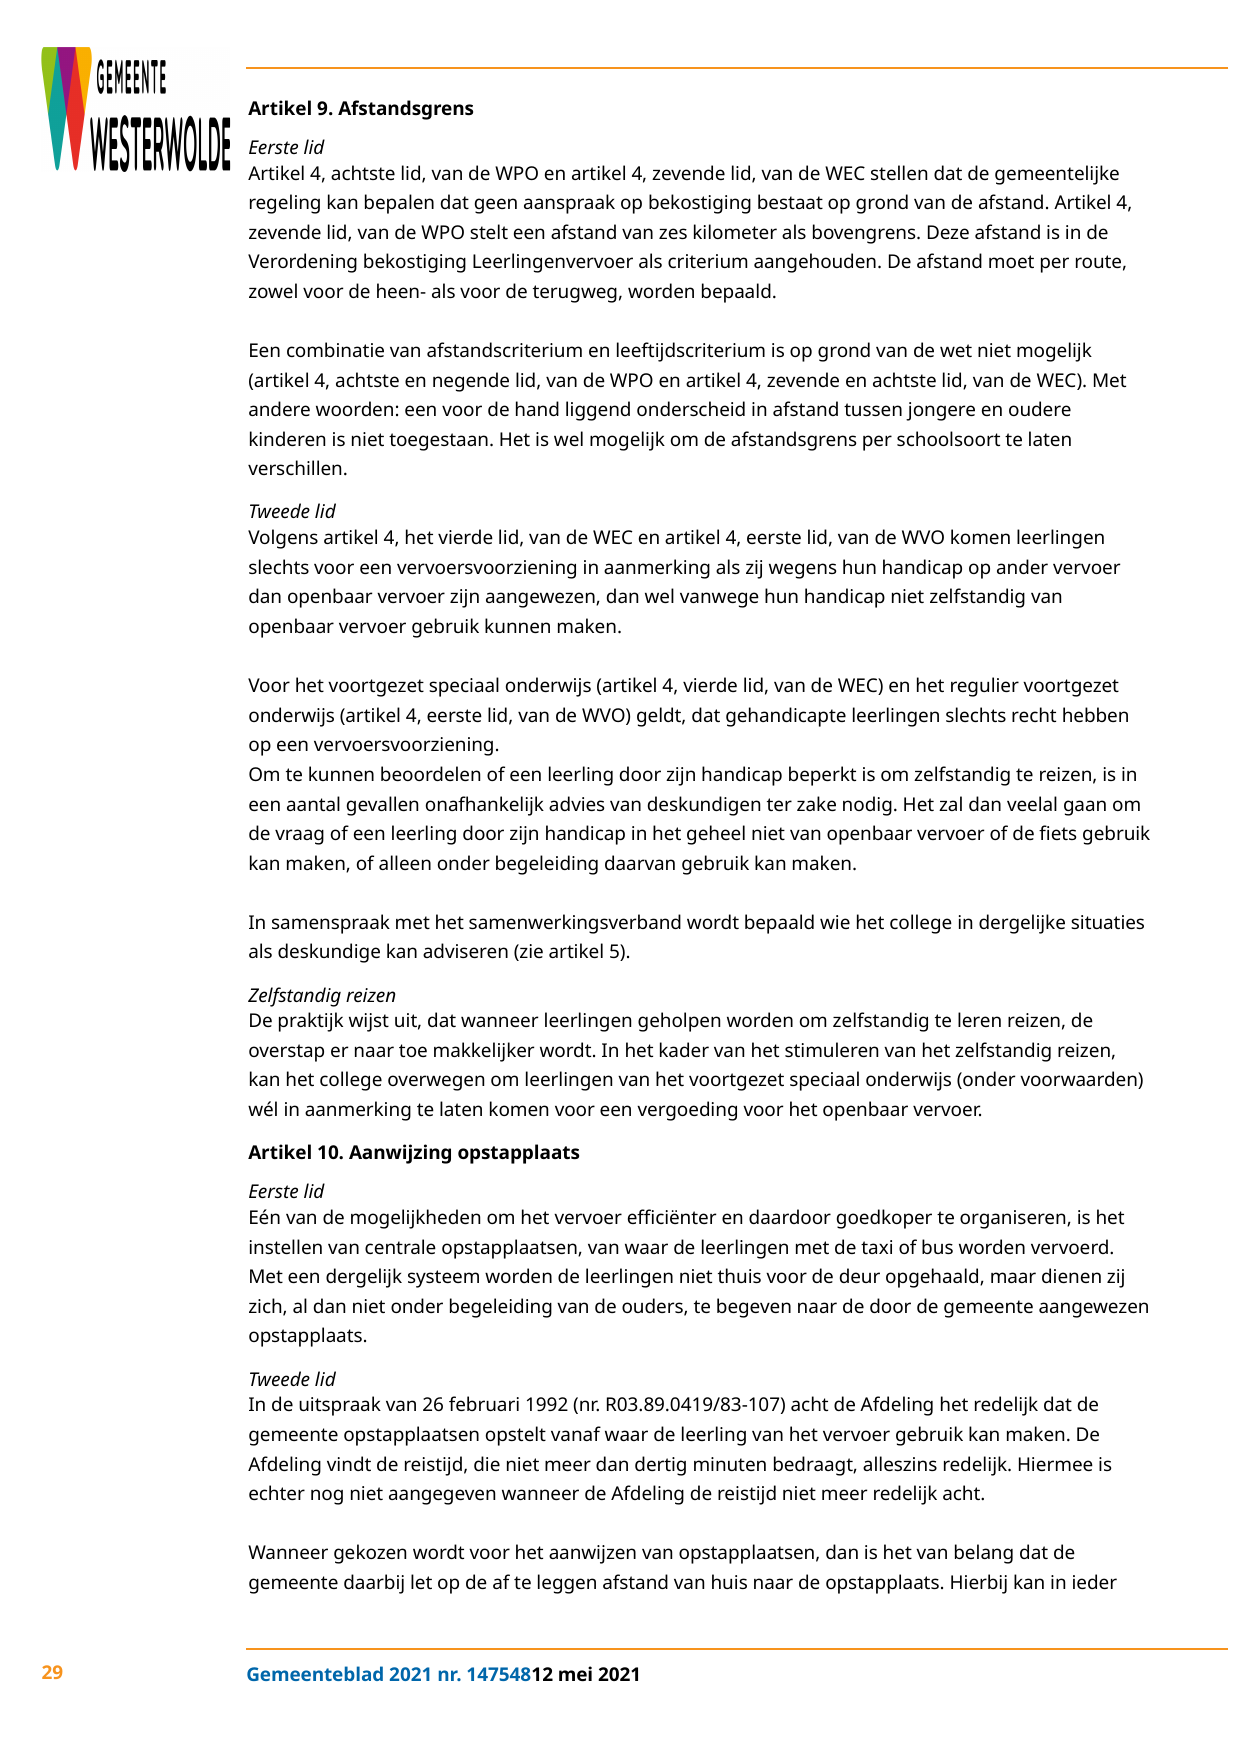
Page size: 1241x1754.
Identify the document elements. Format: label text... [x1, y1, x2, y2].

text Artikel 9. Afstandsgrens [248, 95, 1152, 121]
text Eén van de mogelijkheden om het vervoer efficiënter en daardoor goedkoper te organiseren, is het instellen van centrale opstapplaatsen, van waar de leerlingen met de taxi of bus worden vervoerd. Met een dergelijk systeem worden de leerlingen niet thuis voor de deur opgehaald, maar dienen zij zich, al dan niet onder begeleiding van de ouders, te begeven naar de door de gemeente aangewezen opstapplaats. [248, 1204, 1152, 1348]
text Artikel 10. Aanwijzing opstapplaats [248, 1139, 1152, 1165]
text Artikel 4, achtste lid, van de WPO en artikel 4, zevende lid, van de WEC stellen dat de gemeentelijke regeling kan bepalen dat geen aanspraak op bekostiging bestaat op grond van de afstand. Artikel 4, zevende lid, van de WPO stelt een afstand van zes kilometer als bovengrens. Deze afstand is in de Verordening bekostiging Leerlingenvervoer als criterium aangehouden. De afstand moet per route, zowel voor de heen- als voor de terugweg, worden bepaald. [248, 160, 1152, 304]
text Wanneer gekozen wordt voor het aanwijzen van opstapplaatsen, dan is het van belang dat de gemeente daarbij let op de af te leggen afstand van huis naar de opstapplaats. Hierbij kan in ieder [248, 1539, 1152, 1595]
text Voor het voortgezet speciaal onderwijs (artikel 4, vierde lid, van de WEC) en het regulier voortgezet onderwijs (artikel 4, eerste lid, van de WVO) geldt, dat gehandicapte leerlingen slechts recht hebben op een vervoersvoorziening. [248, 672, 1152, 757]
text De praktijk wijst uit, dat wanneer leerlingen geholpen worden om zelfstandig te leren reizen, de overstap er naar toe makkelijker wordt. In het kader van het stimuleren van het zelfstandig reizen, kan het college overwegen om leerlingen van het voortgezet speciaal onderwijs (onder voorwaarden) wél in aanmerking te laten komen voor een vergoeding voor het openbaar vervoer. [248, 1007, 1152, 1122]
text Tweede lid [248, 1366, 1152, 1392]
picture [41, 47, 231, 172]
text Tweede lid [248, 499, 1152, 524]
text Zelfstandig reizen [248, 982, 1152, 1007]
text Eerste lid [248, 1179, 1152, 1204]
text Volgens artikel 4, het vierde lid, van de WEC en artikel 4, eerste lid, van de WVO komen leerlingen slechts voor een vervoersvoorziening in aanmerking als zij wegens hun handicap op ander vervoer dan openbaar vervoer zijn aangewezen, dan wel vanwege hun handicap niet zelfstandig van openbaar vervoer gebruik kunnen maken. [248, 524, 1152, 639]
text Om te kunnen beoordelen of een leerling door zijn handicap beperkt is om zelfstandig te reizen, is in een aantal gevallen onafhankelijk advies van deskundigen ter zake nodig. Het zal dan veelal gaan om de vraag of een leerling door zijn handicap in het geheel niet van openbaar vervoer of de fiets gebruik kan maken, of alleen onder begeleiding daarvan gebruik kan maken. [248, 761, 1152, 876]
text In de uitspraak van 26 februari 1992 (nr. R03.89.0419/83-107) acht de Afdeling het redelijk dat de gemeente opstapplaatsen opstelt vanaf waar de leerling van het vervoer gebruik kan maken. De Afdeling vindt de reistijd, die niet meer dan dertig minuten bedraagt, alleszins redelijk. Hiermee is echter nog niet aangegeven wanneer de Afdeling de reistijd niet meer redelijk acht. [248, 1392, 1152, 1506]
text Een combinatie van afstandscriterium en leeftijdscriterium is op grond van de wet niet mogelijk (artikel 4, achtste en negende lid, van de WPO en artikel 4, zevende en achtste lid, van de WEC). Met andere woorden: een voor de hand liggend onderscheid in afstand tussen jongere en oudere kinderen is niet toegestaan. Het is wel mogelijk om de afstandsgrens per schoolsoort te laten verschillen. [248, 337, 1152, 481]
text In samenspraak met het samenwerkingsverband wordt bepaald wie het college in dergelijke situaties als deskundige kan adviseren (zie artikel 5). [248, 909, 1152, 964]
text Eerste lid [248, 134, 1152, 160]
